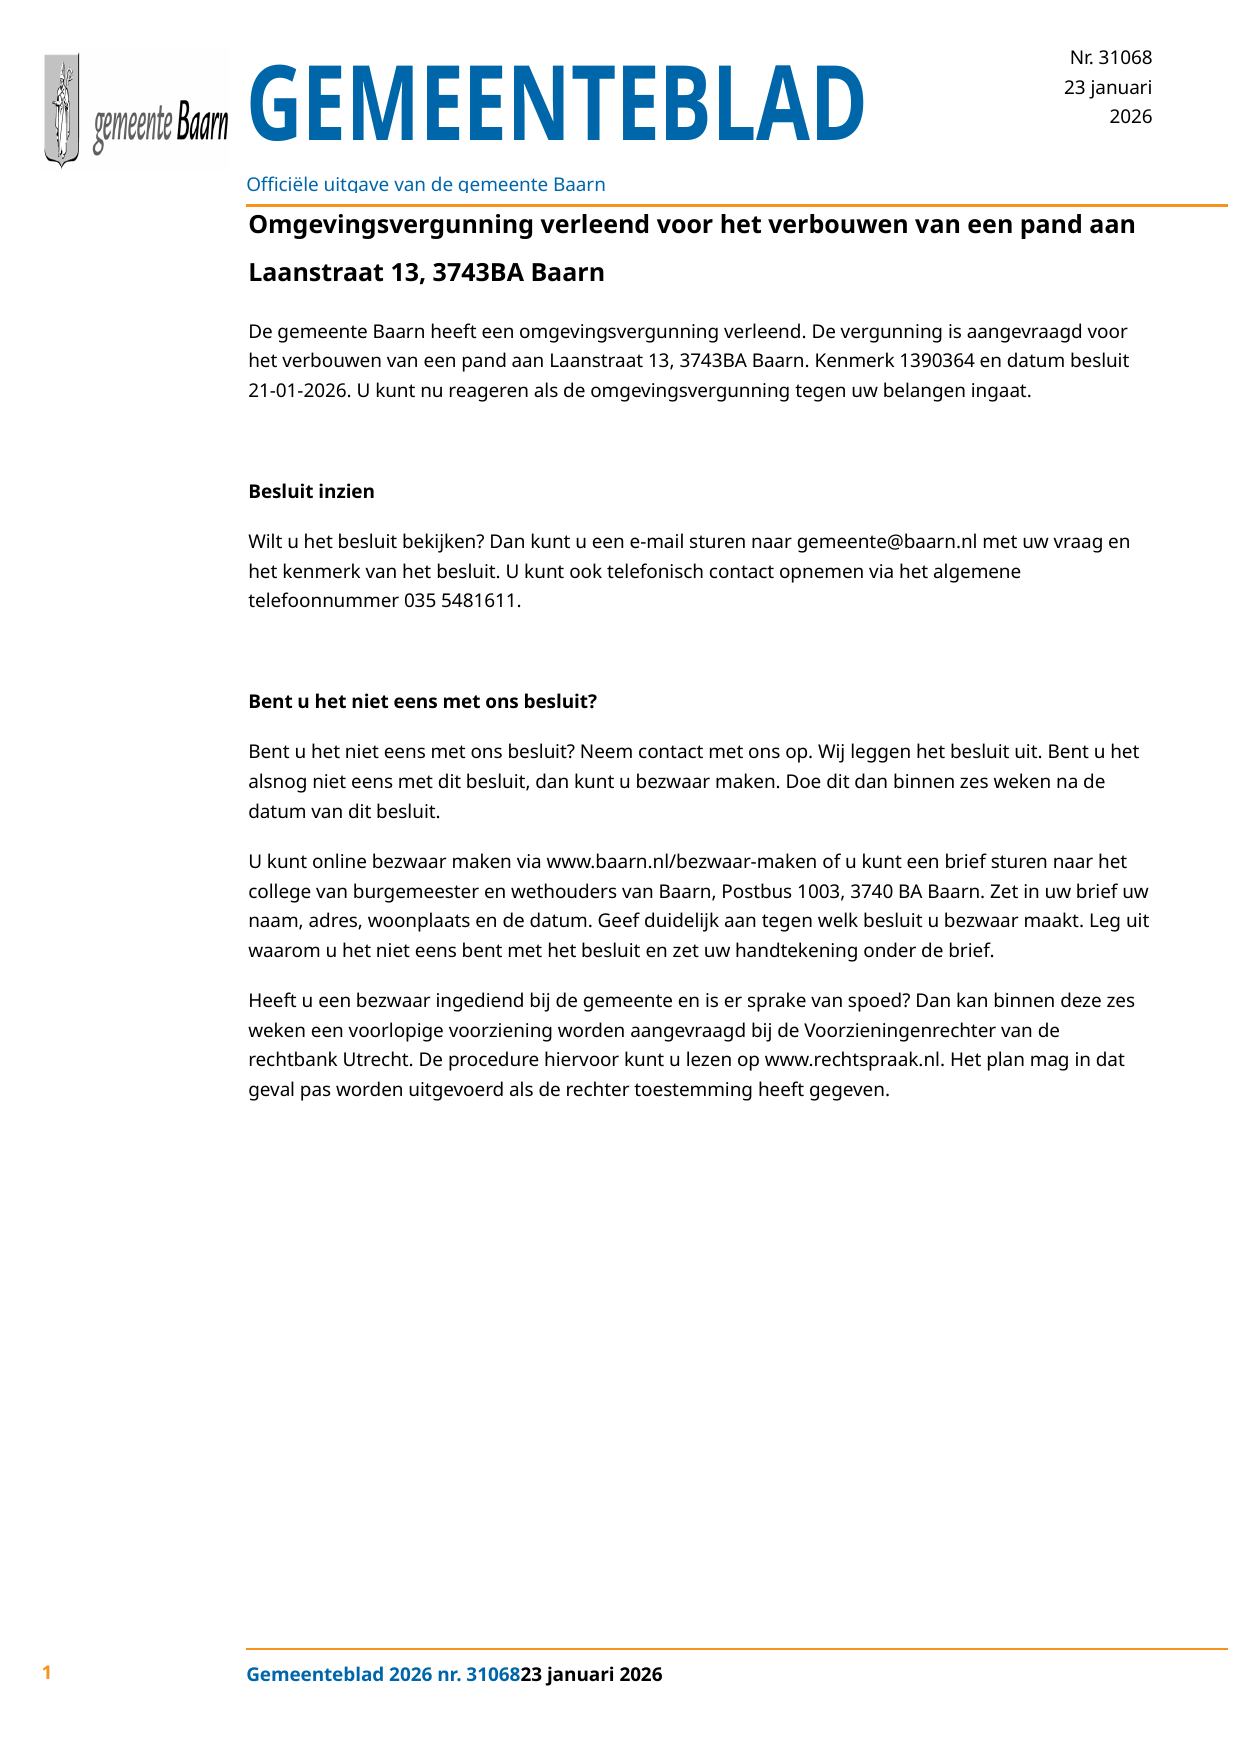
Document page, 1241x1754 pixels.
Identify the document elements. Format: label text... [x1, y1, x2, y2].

text Heeft u een bezwaar ingediend bij de gemeente en is er sprake van spoed? Dan kan binnen deze zes weken een voorlopige voorziening worden aangevraagd bij de Voorzieningenrechter van de rechtbank Utrecht. De procedure hiervoor kunt u lezen op www.rechtspraak.nl. Het plan mag in dat geval pas worden uitgevoerd als de rechter toestemming heeft gegeven. [248, 987, 1152, 1102]
text Wilt u het besluit bekijken? Dan kunt u een e-mail sturen naar gemeente@baarn.nl met uw vraag en het kenmerk van het besluit. U kunt ook telefonisch contact opnemen via het algemene telefoonnummer 035 5481611. [248, 528, 1152, 613]
text Omgevingsvergunning verleend voor het verbouwen van een pand aan Laanstraat 13, 3743BA Baarn [248, 207, 1152, 288]
text De gemeente Baarn heeft een omgevingsvergunning verleend. De vergunning is aangevraagd voor het verbouwen van een pand aan Laanstraat 13, 3743BA Baarn. Kenmerk 1390364 en datum besluit 21-01-2026. U kunt nu reageren als de omgevingsvergunning tegen uw belangen ingaat. [248, 318, 1152, 403]
text U kunt online bezwaar maken via www.baarn.nl/bezwaar-maken of u kunt een brief sturen naar het college van burgemeester en wethouders van Baarn, Postbus 1003, 3740 BA Baarn. Zet in uw brief uw naam, adres, woonplaats en de datum. Geef duidelijk aan tegen welk besluit u bezwaar maakt. Leg uit waarom u het niet eens bent met het besluit en zet uw handtekening onder de brief. [248, 848, 1152, 963]
text Besluit inzien [248, 478, 1152, 504]
text Bent u het niet eens met ons besluit? Neem contact met ons op. Wij leggen het besluit uit. Bent u het alsnog niet eens met dit besluit, dan kunt u bezwaar maken. Doe dit dan binnen zes weken na de datum van dit besluit. [248, 739, 1152, 824]
text Bent u het niet eens met ons besluit? [248, 688, 1152, 714]
picture [41, 47, 231, 172]
